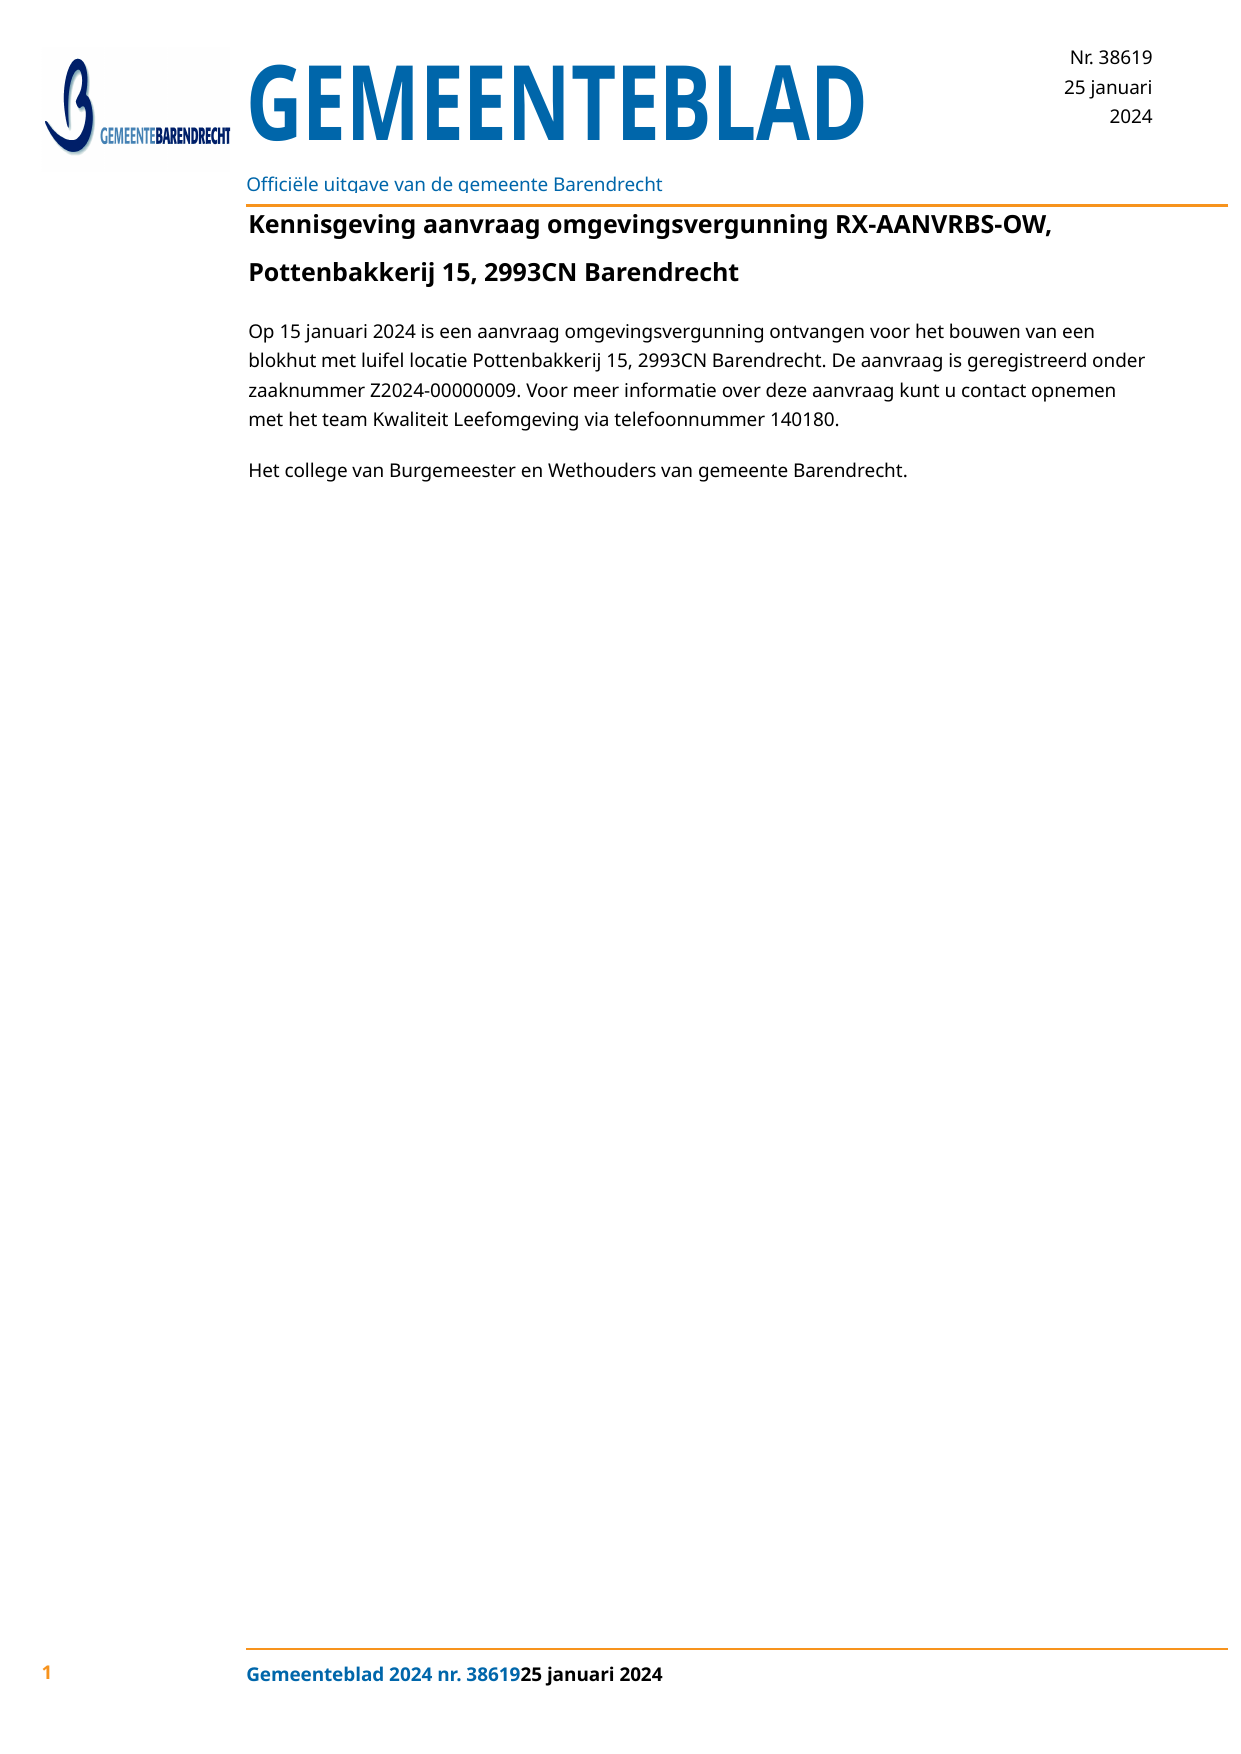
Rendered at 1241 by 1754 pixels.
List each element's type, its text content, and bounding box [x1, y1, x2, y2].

text Kennisgeving aanvraag omgevingsvergunning RX-AANVRBS-OW, Pottenbakkerij 15, 2993CN Barendrecht [248, 207, 1152, 288]
text Op 15 januari 2024 is een aanvraag omgevingsvergunning ontvangen voor het bouwen van een blokhut met luifel locatie Pottenbakkerij 15, 2993CN Barendrecht. De aanvraag is geregistreerd onder zaaknummer Z2024-00000009. Voor meer informatie over deze aanvraag kunt u contact opnemen met het team Kwaliteit Leefomgeving via telefoonnummer 140180. [248, 318, 1152, 432]
text Het college van Burgemeester en Wethouders van gemeente Barendrecht. [248, 457, 1152, 483]
picture [41, 47, 231, 172]
